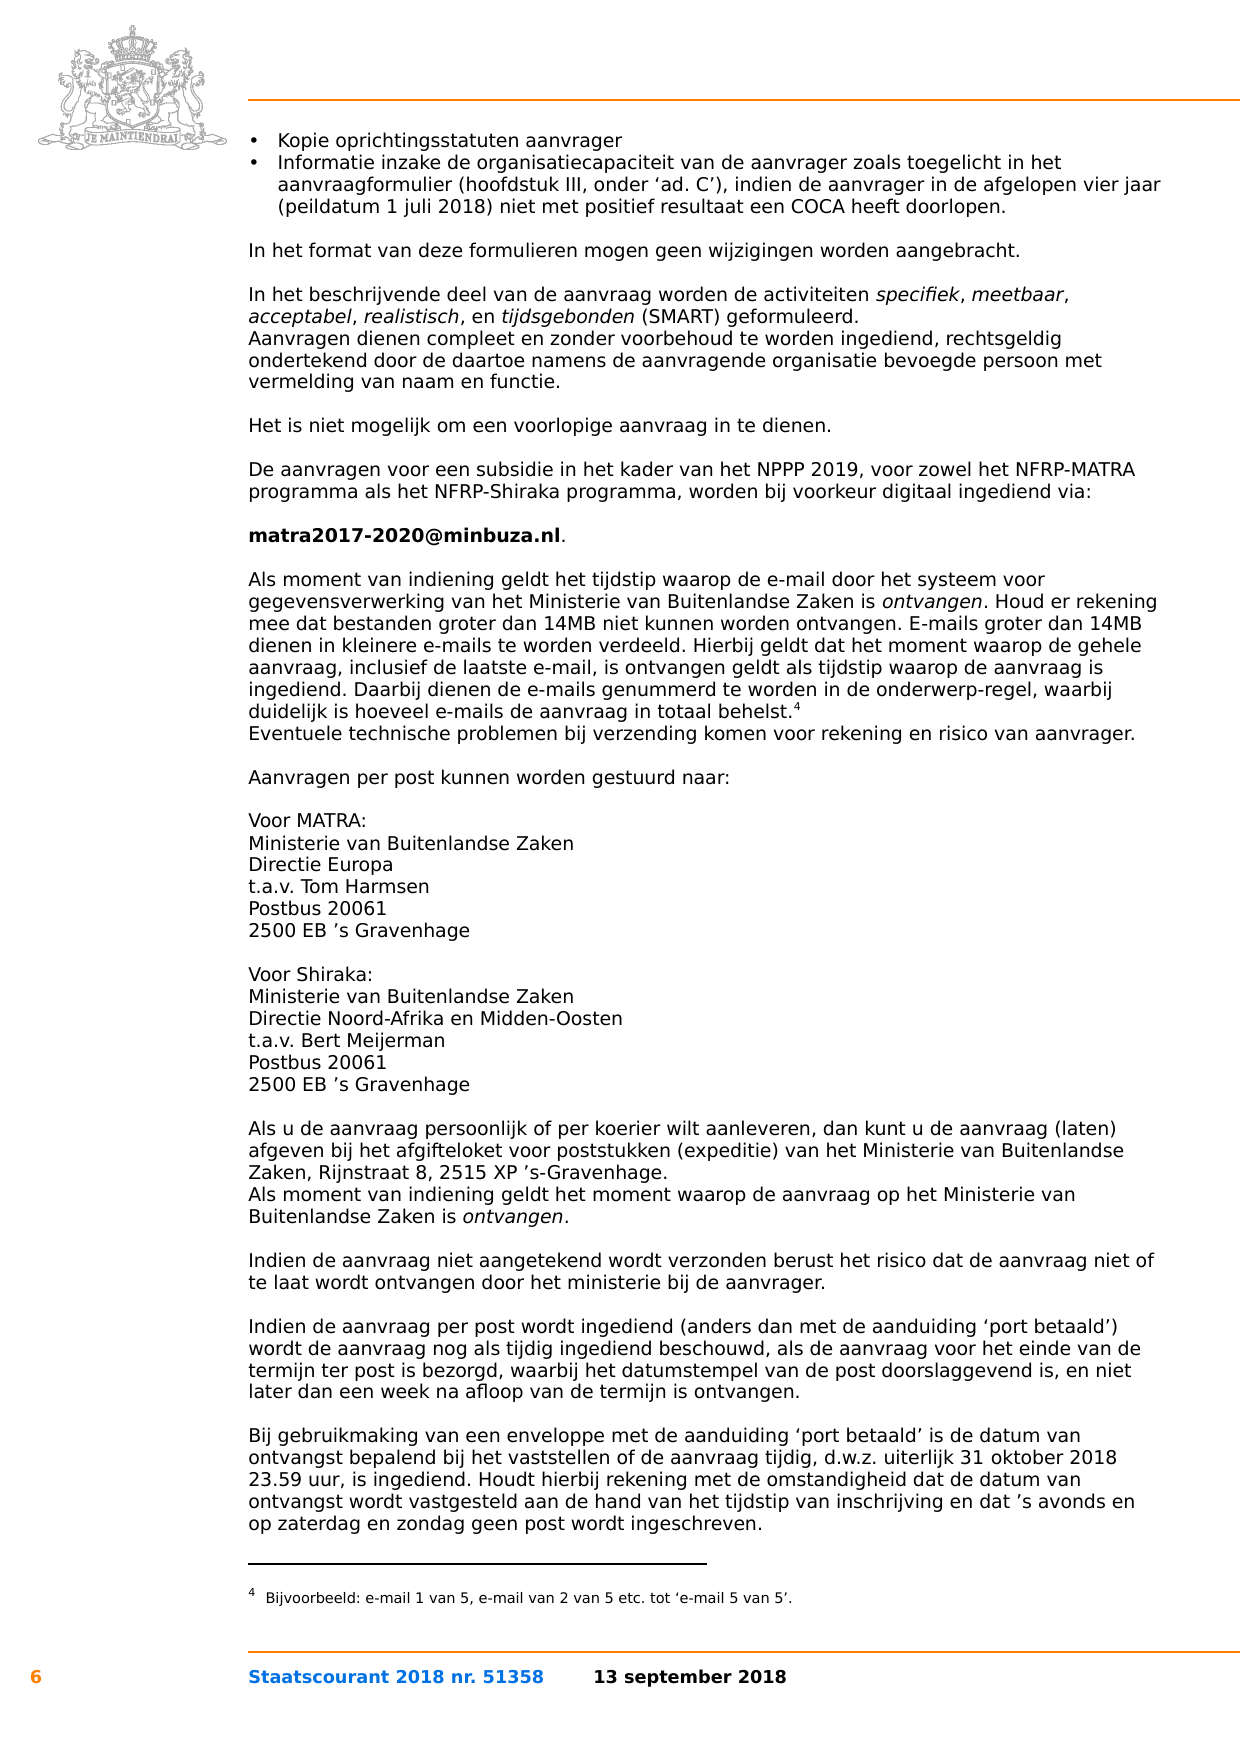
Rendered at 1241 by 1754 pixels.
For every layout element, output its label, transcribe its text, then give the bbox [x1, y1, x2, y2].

text t.a.v. Bert Meijerman [248, 1030, 1163, 1052]
text Aanvragen dienen compleet en zonder voorbehoud te worden ingediend, rechtsgeldig ondertekend door de daartoe namens de aanvragende organisatie bevoegde persoon met vermelding van naam en functie. [248, 327, 1163, 393]
text Voor MATRA: [248, 810, 1163, 832]
text Bijvoorbeeld: e-mail 1 van 5, e-mail van 2 van 5 etc. tot ‘e-mail 5 van 5’. [248, 1586, 1163, 1608]
text • Informatie inzake de organisatiecapaciteit van de aanvrager zoals toegelicht in het aanvraagformulier (hoofdstuk III, onder ‘ad. C’), indien de aanvrager in de afgelopen vier jaar (peildatum 1 juli 2018) niet met positief resultaat een COCA heeft doorlopen. [248, 152, 1163, 218]
text Indien de aanvraag per post wordt ingediend (anders dan met de aanduiding ‘port betaald’) wordt de aanvraag nog als tijdig ingediend beschouwd, als de aanvraag voor het einde van de termijn ter post is bezorgd, waarbij het datumstempel van de post doorslaggevend is, en niet later dan een week na afloop van de termijn is ontvangen. [248, 1316, 1163, 1403]
text 2500 EB ’s Gravenhage [248, 920, 1163, 942]
text • Kopie oprichtingsstatuten aanvrager [248, 130, 1163, 152]
text Ministerie van Buitenlandse Zaken [248, 832, 1163, 854]
text 2500 EB ’s Gravenhage [248, 1074, 1163, 1096]
text Ministerie van Buitenlandse Zaken [248, 986, 1163, 1008]
text Het is niet mogelijk om een voorlopige aanvraag in te dienen. [248, 415, 1163, 437]
text Postbus 20061 [248, 1052, 1163, 1074]
picture [38, 25, 227, 150]
text Directie Noord-Afrika en Midden-Oosten [248, 1008, 1163, 1030]
text In het beschrijvende deel van de aanvraag worden de activiteiten specifiek, meetbaar, acceptabel, realistisch, en tijdsgebonden (SMART) geformuleerd. [248, 283, 1163, 327]
text Eventuele technische problemen bij verzending komen voor rekening en risico van aanvrager. [248, 723, 1163, 745]
text Directie Europa [248, 854, 1163, 876]
text In het format van deze formulieren mogen geen wijzigingen worden aangebracht. [248, 240, 1163, 262]
text Als u de aanvraag persoonlijk of per koerier wilt aanleveren, dan kunt u de aanvraag (laten) afgeven bij het afgifteloket voor poststukken (expeditie) van het Ministerie van Buitenlandse Zaken, Rijnstraat 8, 2515 XP ’s-Gravenhage. [248, 1118, 1163, 1184]
text Bij gebruikmaking van een enveloppe met de aanduiding ‘port betaald’ is de datum van ontvangst bepalend bij het vaststellen of de aanvraag tijdig, d.w.z. uiterlijk 31 oktober 2018 23.59 uur, is ingediend. Houdt hierbij rekening met de omstandigheid dat de datum van ontvangst wordt vastgesteld aan de hand van het tijdstip van inschrijving en dat ’s avonds en op zaterdag en zondag geen post wordt ingeschreven. [248, 1425, 1163, 1535]
text Indien de aanvraag niet aangetekend wordt verzonden berust het risico dat de aanvraag niet of te laat wordt ontvangen door het ministerie bij de aanvrager. [248, 1250, 1163, 1294]
text Aanvragen per post kunnen worden gestuurd naar: [248, 767, 1163, 788]
text Als moment van indiening geldt het tijdstip waarop de e-mail door het systeem voor gegevensverwerking van het Ministerie van Buitenlandse Zaken is ontvangen. Houd er rekening mee dat bestanden groter dan 14MB niet kunnen worden ontvangen. E‑mails groter dan 14MB dienen in kleinere e-mails te worden verdeeld. Hierbij geldt dat het moment waarop de gehele aanvraag, inclusief de laatste e-mail, is ontvangen geldt als tijdstip waarop de aanvraag is ingediend. Daarbij dienen de e-mails genummerd te worden in de onderwerp-regel, waarbij duidelijk is hoeveel e-mails de aanvraag in totaal behelst. [248, 569, 1163, 723]
text matra2017-2020@minbuza.nl. [248, 525, 1163, 547]
text Postbus 20061 [248, 898, 1163, 920]
text t.a.v. Tom Harmsen [248, 876, 1163, 898]
text Als moment van indiening geldt het moment waarop de aanvraag op het Ministerie van Buitenlandse Zaken is ontvangen. [248, 1184, 1163, 1228]
text De aanvragen voor een subsidie in het kader van het NPPP 2019, voor zowel het NFRP-MATRA programma als het NFRP-Shiraka programma, worden bij voorkeur digitaal ingediend via: [248, 459, 1163, 503]
text Voor Shiraka: [248, 964, 1163, 986]
